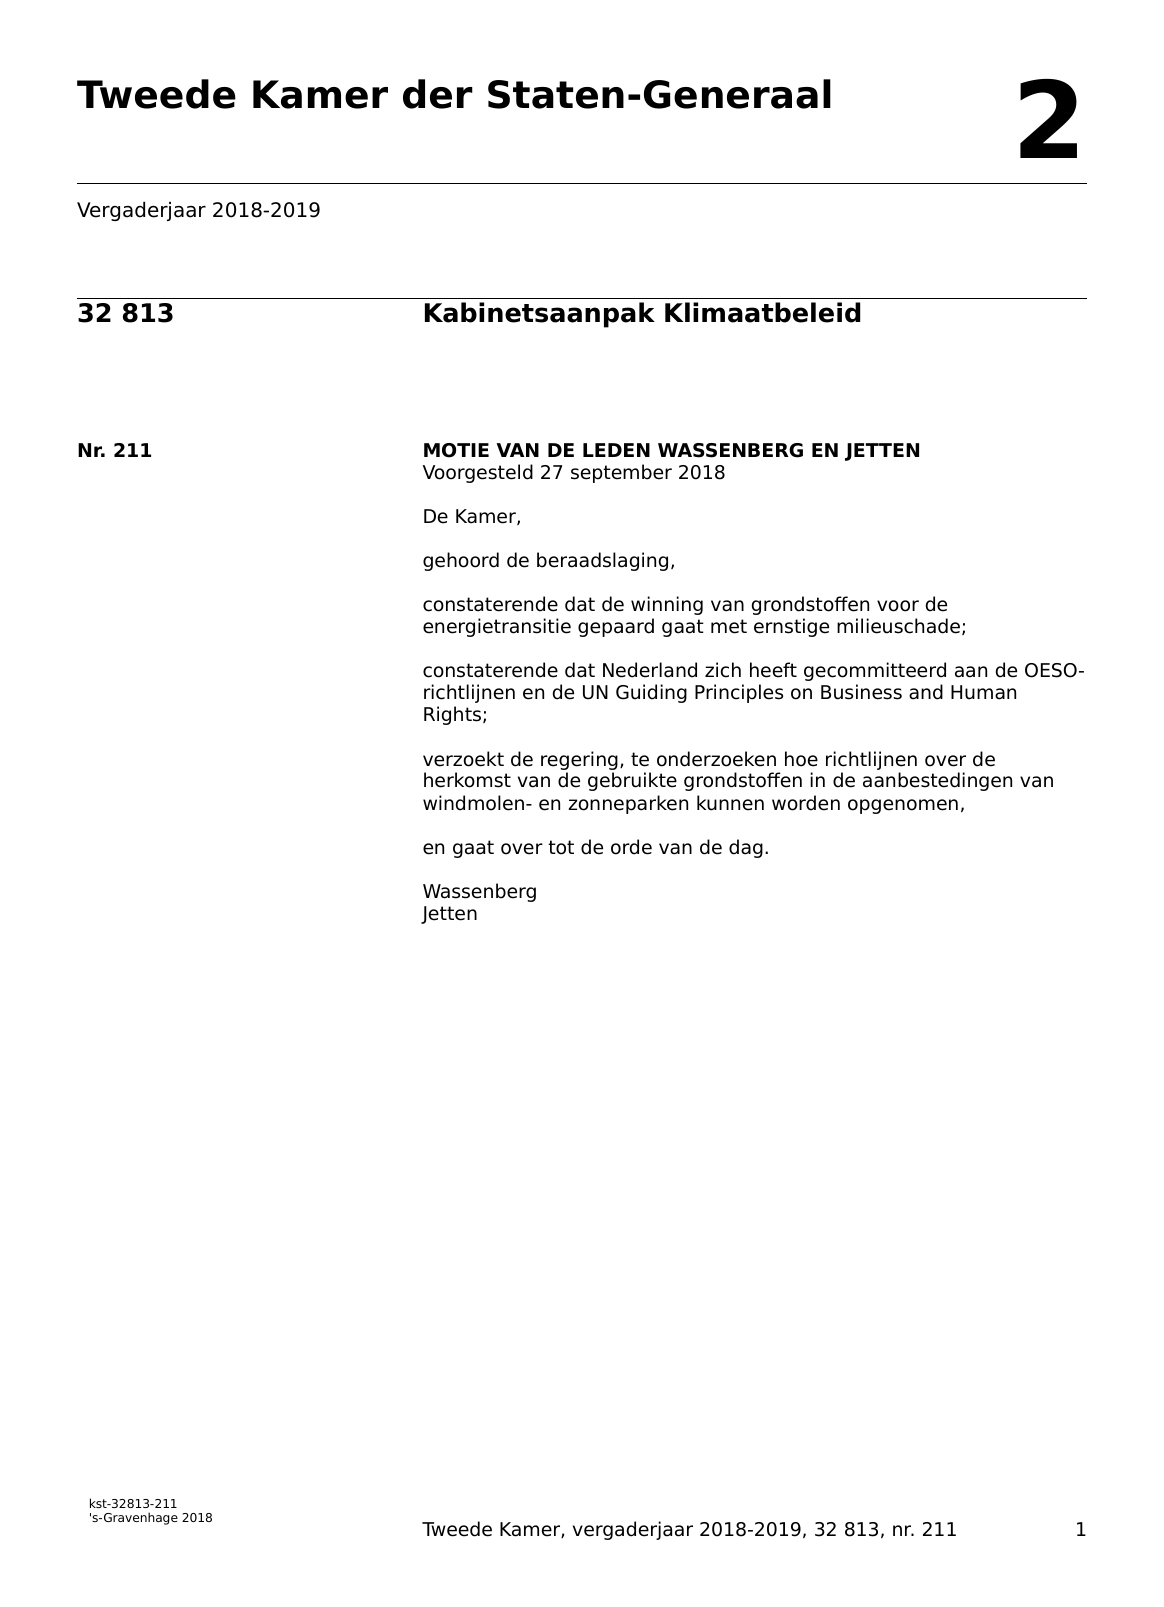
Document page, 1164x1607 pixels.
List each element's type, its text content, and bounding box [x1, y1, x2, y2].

text verzoekt de regering, te onderzoeken hoe richtlijnen over de herkomst van de gebruikte grondstoffen in de aanbestedingen van windmolen- en zonneparken kunnen worden opgenomen, [422, 748, 1087, 814]
text kst-32813-211 [88, 1497, 323, 1511]
table_header 2 [886, 59, 1087, 183]
text Voorgesteld 27 september 2018 [422, 462, 1087, 484]
subtitle Nr. 211 MOTIE VAN DE LEDEN WASSENBERG EN JETTEN [77, 440, 1087, 462]
text 's-Gravenhage 2018 [88, 1511, 323, 1525]
table_cell Vergaderjaar 2018-2019 [77, 184, 1087, 298]
table_header Tweede Kamer der Staten-Generaal [77, 59, 886, 183]
text De Kamer, [422, 506, 1087, 528]
text en gaat over tot de orde van de dag. [422, 837, 1087, 858]
subtitle 32 813 Kabinetsaanpak Klimaatbeleid [77, 299, 1087, 329]
text Jetten [422, 903, 1087, 925]
text gehoord de beraadslaging, [422, 550, 1087, 572]
text Wassenberg [422, 881, 1087, 903]
text constaterende dat Nederland zich heeft gecommitteerd aan de OESO-richtlijnen en de UN Guiding Principles on Business and Human Rights; [422, 660, 1087, 726]
text constaterende dat de winning van grondstoffen voor de energietransitie gepaard gaat met ernstige milieuschade; [422, 594, 1087, 638]
